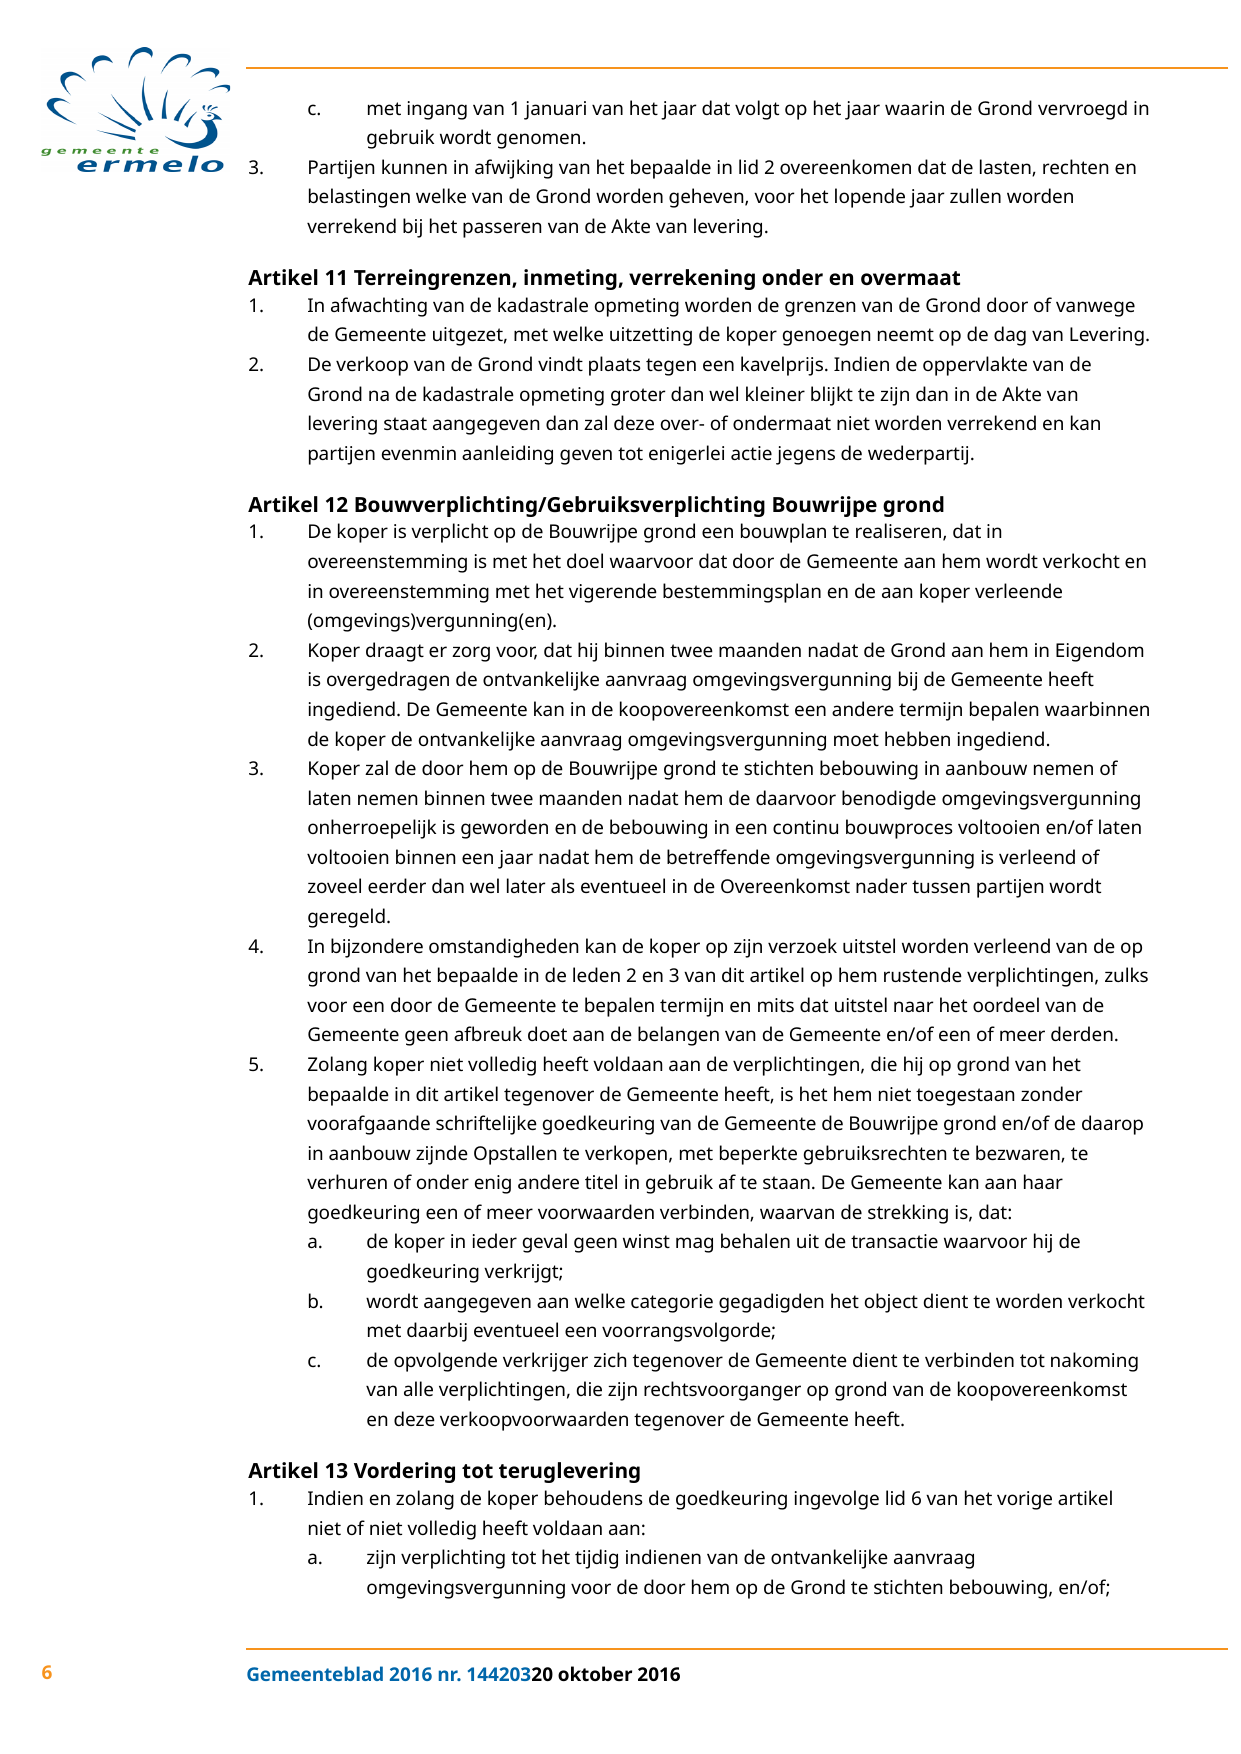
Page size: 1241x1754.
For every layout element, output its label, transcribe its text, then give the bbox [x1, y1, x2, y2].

list In afwachting van de kadastrale opmeting worden de grenzen van de Grond door of vanwege de Gemeente uitgezet, met welke uitzetting de koper genoegen neemt op de dag van Levering. [248, 292, 1152, 347]
list de koper in ieder geval geen winst mag behalen uit de transactie waarvoor hij de goedkeuring verkrijgt; [307, 1229, 1152, 1284]
list De verkoop van de Grond vindt plaats tegen een kavelprijs. Indien de oppervlakte van de Grond na de kadastrale opmeting groter dan wel kleiner blijkt te zijn dan in de Akte van levering staat aangegeven dan zal deze over- of ondermaat niet worden verrekend en kan partijen evenmin aanleiding geven tot enigerlei actie jegens de wederpartij. [248, 351, 1152, 466]
text Artikel 11 Terreingrenzen, inmeting, verrekening onder en overmaat [248, 263, 1152, 292]
list Zolang koper niet volledig heeft voldaan aan de verplichtingen, die hij op grond van het bepaalde in dit artikel tegenover de Gemeente heeft, is het hem niet toegestaan zonder voorafgaande schriftelijke goedkeuring van de Gemeente de Bouwrijpe grond en/of de daarop in aanbouw zijnde Opstallen te verkopen, met beperkte gebruiksrechten te bezwaren, te verhuren of onder enig andere titel in gebruik af te staan. De Gemeente kan aan haar goedkeuring een of meer voorwaarden verbinden, waarvan de strekking is, dat: [248, 1051, 1152, 1225]
list zijn verplichting tot het tijdig indienen van de ontvankelijke aanvraag omgevingsvergunning voor de door hem op de Grond te stichten bebouwing, en/of; [307, 1544, 1152, 1599]
list wordt aangegeven aan welke categorie gegadigden het object dient te worden verkocht met daarbij eventueel een voorrangsvolgorde; [307, 1288, 1152, 1343]
list Koper draagt er zorg voor, dat hij binnen twee maanden nadat de Grond aan hem in Eigendom is overgedragen de ontvankelijke aanvraag omgevingsvergunning bij de Gemeente heeft ingediend. De Gemeente kan in de koopovereenkomst een andere termijn bepalen waarbinnen de koper de ontvankelijke aanvraag omgevingsvergunning moet hebben ingediend. [248, 637, 1152, 752]
list Indien en zolang de koper behoudens de goedkeuring ingevolge lid 6 van het vorige artikel niet of niet volledig heeft voldaan aan: [248, 1485, 1152, 1540]
list Partijen kunnen in afwijking van het bepaalde in lid 2 overeenkomen dat de lasten, rechten en belastingen welke van de Grond worden geheven, voor het lopende jaar zullen worden verrekend bij het passeren van de Akte van levering. [248, 154, 1152, 239]
text Artikel 12 Bouwverplichting/Gebruiksverplichting Bouwrijpe grond [248, 490, 1152, 519]
list In bijzondere omstandigheden kan de koper op zijn verzoek uitstel worden verleend van de op grond van het bepaalde in de leden 2 en 3 van dit artikel op hem rustende verplichtingen, zulks voor een door de Gemeente te bepalen termijn en mits dat uitstel naar het oordeel van de Gemeente geen afbreuk doet aan de belangen van de Gemeente en/of een of meer derden. [248, 933, 1152, 1047]
list de opvolgende verkrijger zich tegenover de Gemeente dient te verbinden tot nakoming van alle verplichtingen, die zijn rechtsvoorganger op grond van de koopovereenkomst en deze verkoopvoorwaarden tegenover de Gemeente heeft. [307, 1347, 1152, 1432]
list Koper zal de door hem op de Bouwrijpe grond te stichten bebouwing in aanbouw nemen of laten nemen binnen twee maanden nadat hem de daarvoor benodigde omgevingsvergunning onherroepelijk is geworden en de bebouwing in een continu bouwproces voltooien en/of laten voltooien binnen een jaar nadat hem de betreffende omgevingsvergunning is verleend of zoveel eerder dan wel later als eventueel in de Overeenkomst nader tussen partijen wordt geregeld. [248, 755, 1152, 929]
list met ingang van 1 januari van het jaar dat volgt op het jaar waarin de Grond vervroegd in gebruik wordt genomen. [307, 95, 1152, 150]
list De koper is verplicht op de Bouwrijpe grond een bouwplan te realiseren, dat in overeenstemming is met het doel waarvoor dat door de Gemeente aan hem wordt verkocht en in overeenstemming met het vigerende bestemmingsplan en de aan koper verleende (omgevings)vergunning(en). [248, 519, 1152, 633]
picture [41, 47, 231, 172]
text Artikel 13 Vordering tot teruglevering [248, 1457, 1152, 1485]
